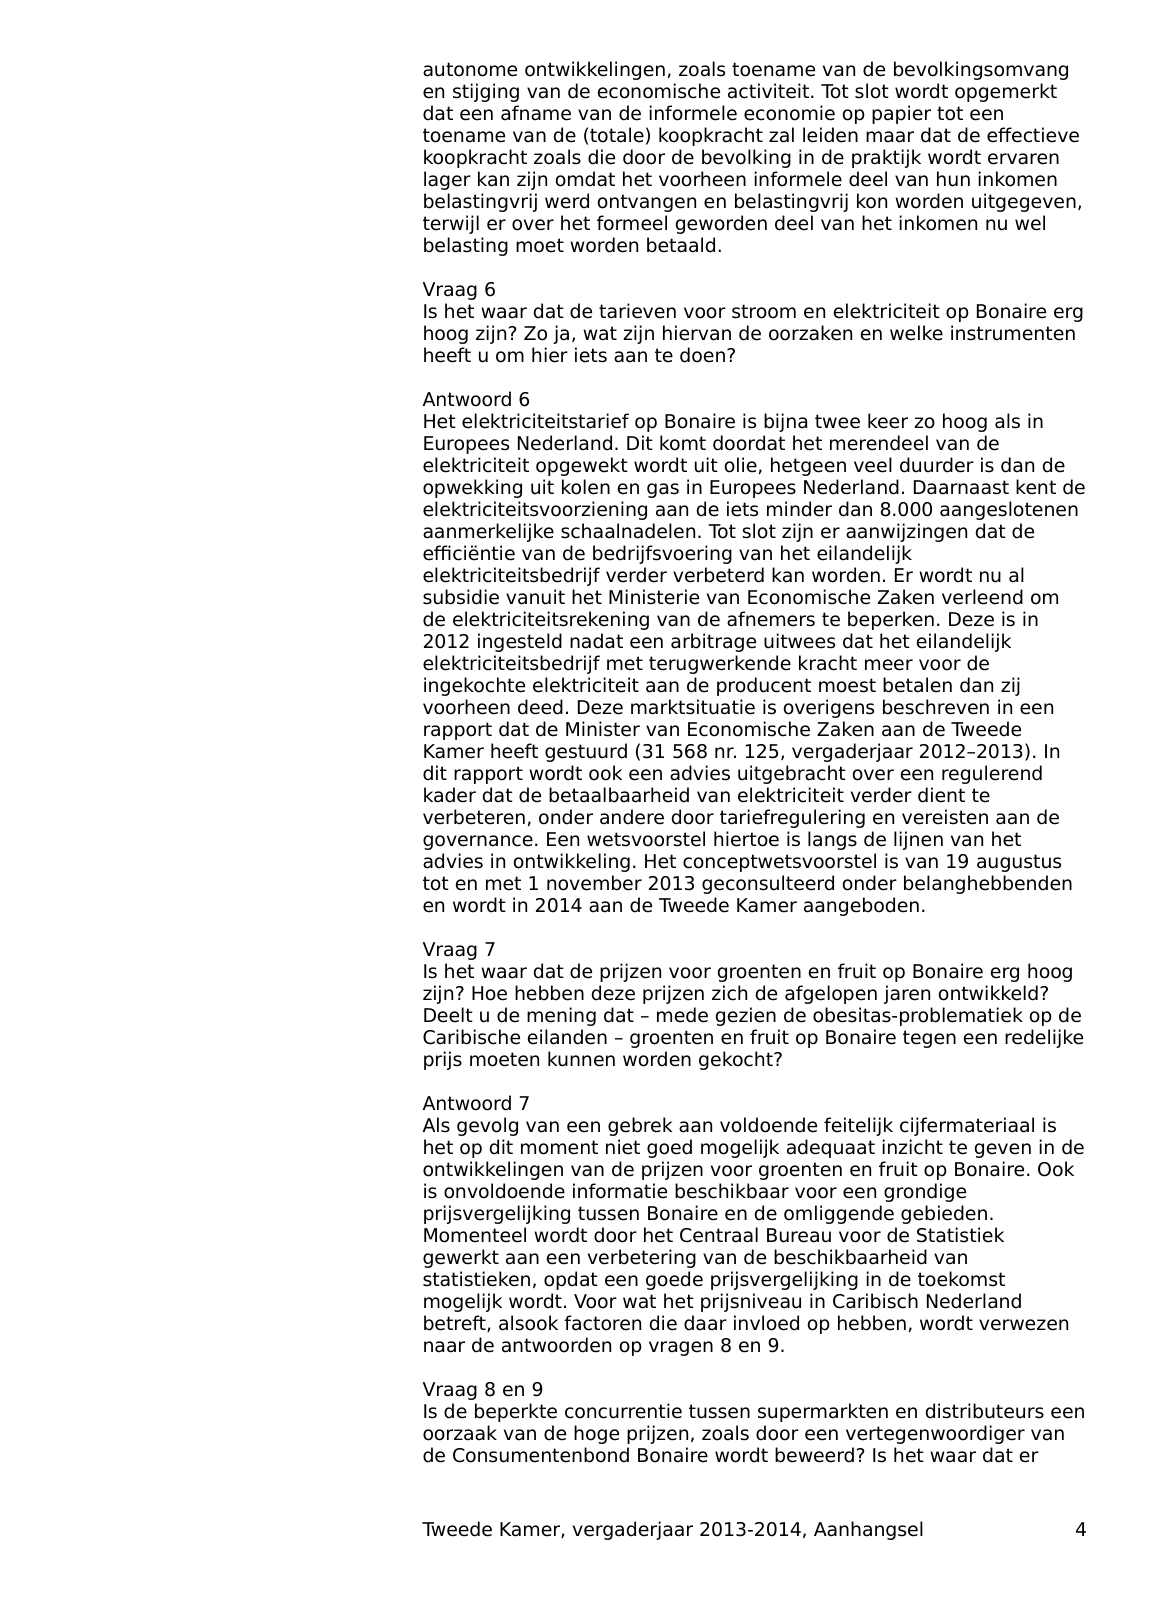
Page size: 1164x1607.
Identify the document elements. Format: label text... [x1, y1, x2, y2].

text autonome ontwikkelingen, zoals toename van de bevolkingsomvang en stijging van de economische activiteit. Tot slot wordt opgemerkt dat een afname van de informele economie op papier tot een toename van de (totale) koopkracht zal leiden maar dat de effectieve koopkracht zoals die door de bevolking in de praktijk wordt ervaren lager kan zijn omdat het voorheen informele deel van hun inkomen belastingvrij werd ontvangen en belastingvrij kon worden uitgegeven, terwijl er over het formeel geworden deel van het inkomen nu wel belasting moet worden betaald. [422, 59, 1087, 257]
text Is de beperkte concurrentie tussen supermarkten en distributeurs een oorzaak van de hoge prijzen, zoals door een vertegenwoordiger van de Consumentenbond Bonaire wordt beweerd? Is het waar dat er [422, 1401, 1087, 1467]
text Is het waar dat de tarieven voor stroom en elektriciteit op Bonaire erg hoog zijn? Zo ja, wat zijn hiervan de oorzaken en welke instrumenten heeft u om hier iets aan te doen? [422, 301, 1087, 367]
text Antwoord 7 [422, 1093, 1087, 1115]
text Het elektriciteitstarief op Bonaire is bijna twee keer zo hoog als in Europees Nederland. Dit komt doordat het merendeel van de elektriciteit opgewekt wordt uit olie, hetgeen veel duurder is dan de opwekking uit kolen en gas in Europees Nederland. Daarnaast kent de elektriciteitsvoorziening aan de iets minder dan 8.000 aangeslotenen aanmerkelijke schaalnadelen. Tot slot zijn er aanwijzingen dat de efficiëntie van de bedrijfsvoering van het eilandelijk elektriciteitsbedrijf verder verbeterd kan worden. Er wordt nu al subsidie vanuit het Ministerie van Economische Zaken verleend om de elektriciteitsrekening van de afnemers te beperken. Deze is in 2012 ingesteld nadat een arbitrage uitwees dat het eilandelijk elektriciteitsbedrijf met terugwerkende kracht meer voor de ingekochte elektriciteit aan de producent moest betalen dan zij voorheen deed. Deze marktsituatie is overigens beschreven in een rapport dat de Minister van Economische Zaken aan de Tweede Kamer heeft gestuurd (31 568 nr. 125, vergaderjaar 2012–2013). In dit rapport wordt ook een advies uitgebracht over een regulerend kader dat de betaalbaarheid van elektriciteit verder dient te verbeteren, onder andere door tariefregulering en vereisten aan de governance. Een wetsvoorstel hiertoe is langs de lijnen van het advies in ontwikkeling. Het conceptwetsvoorstel is van 19 augustus tot en met 1 november 2013 geconsulteerd onder belanghebbenden en wordt in 2014 aan de Tweede Kamer aangeboden. [422, 411, 1087, 917]
text Is het waar dat de prijzen voor groenten en fruit op Bonaire erg hoog zijn? Hoe hebben deze prijzen zich de afgelopen jaren ontwikkeld? Deelt u de mening dat – mede gezien de obesitas-problematiek op de Caribische eilanden – groenten en fruit op Bonaire tegen een redelijke prijs moeten kunnen worden gekocht? [422, 961, 1087, 1071]
text Vraag 6 [422, 279, 1087, 301]
text Als gevolg van een gebrek aan voldoende feitelijk cijfermateriaal is het op dit moment niet goed mogelijk adequaat inzicht te geven in de ontwikkelingen van de prijzen voor groenten en fruit op Bonaire. Ook is onvoldoende informatie beschikbaar voor een grondige prijsvergelijking tussen Bonaire en de omliggende gebieden. Momenteel wordt door het Centraal Bureau voor de Statistiek gewerkt aan een verbetering van de beschikbaarheid van statistieken, opdat een goede prijsvergelijking in de toekomst mogelijk wordt. Voor wat het prijsniveau in Caribisch Nederland betreft, alsook factoren die daar invloed op hebben, wordt verwezen naar de antwoorden op vragen 8 en 9. [422, 1115, 1087, 1357]
text Vraag 8 en 9 [422, 1379, 1087, 1401]
text Antwoord 6 [422, 389, 1087, 411]
text Vraag 7 [422, 939, 1087, 961]
